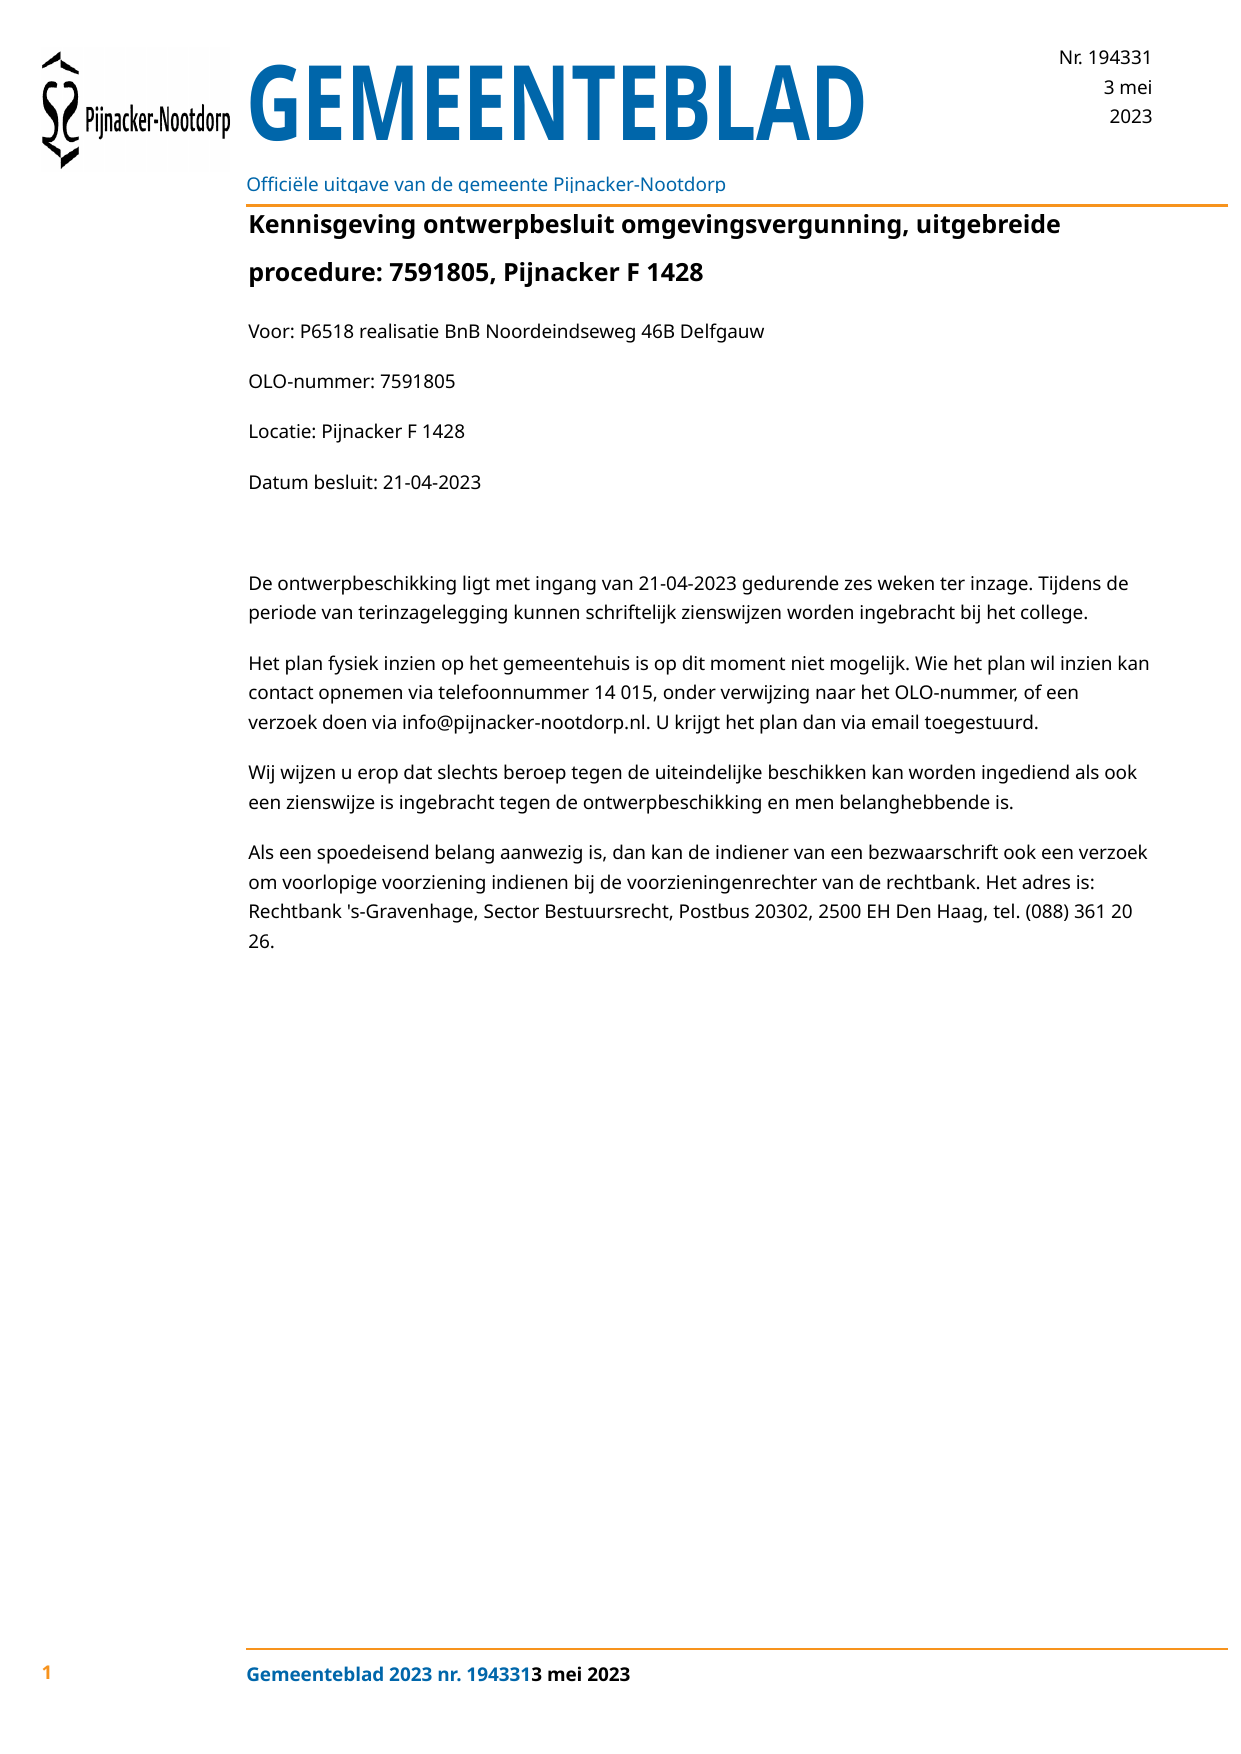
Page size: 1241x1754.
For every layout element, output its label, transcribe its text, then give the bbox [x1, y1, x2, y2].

text Als een spoedeisend belang aanwezig is, dan kan de indiener van een bezwaarschrift ook een verzoek om voorlopige voorziening indienen bij de voorzieningenrechter van de rechtbank. Het adres is: Rechtbank 's-Gravenhage, Sector Bestuursrecht, Postbus 20302, 2500 EH Den Haag, tel. (088) 361 20 26. [248, 839, 1152, 954]
text Kennisgeving ontwerpbesluit omgevingsvergunning, uitgebreide procedure: 7591805, Pijnacker F 1428 [248, 207, 1152, 288]
text OLO-nummer: 7591805 [248, 368, 1152, 394]
text De ontwerpbeschikking ligt met ingang van 21-04-2023 gedurende zes weken ter inzage. Tijdens de periode van terinzagelegging kunnen schriftelijk zienswijzen worden ingebracht bij het college. [248, 570, 1152, 625]
text Locatie: Pijnacker F 1428 [248, 419, 1152, 444]
text Voor: P6518 realisatie BnB Noordeindseweg 46B Delfgauw [248, 318, 1152, 344]
picture [41, 47, 231, 172]
text Wij wijzen u erop dat slechts beroep tegen de uiteindelijke beschikken kan worden ingediend als ook een zienswijze is ingebracht tegen de ontwerpbeschikking en men belanghebbende is. [248, 759, 1152, 815]
text Datum besluit: 21-04-2023 [248, 469, 1152, 495]
text Het plan fysiek inzien op het gemeentehuis is op dit moment niet mogelijk. Wie het plan wil inzien kan contact opnemen via telefoonnummer 14 015, onder verwijzing naar het OLO-nummer, of een verzoek doen via info@pijnacker-nootdorp.nl. U krijgt het plan dan via email toegestuurd. [248, 650, 1152, 735]
